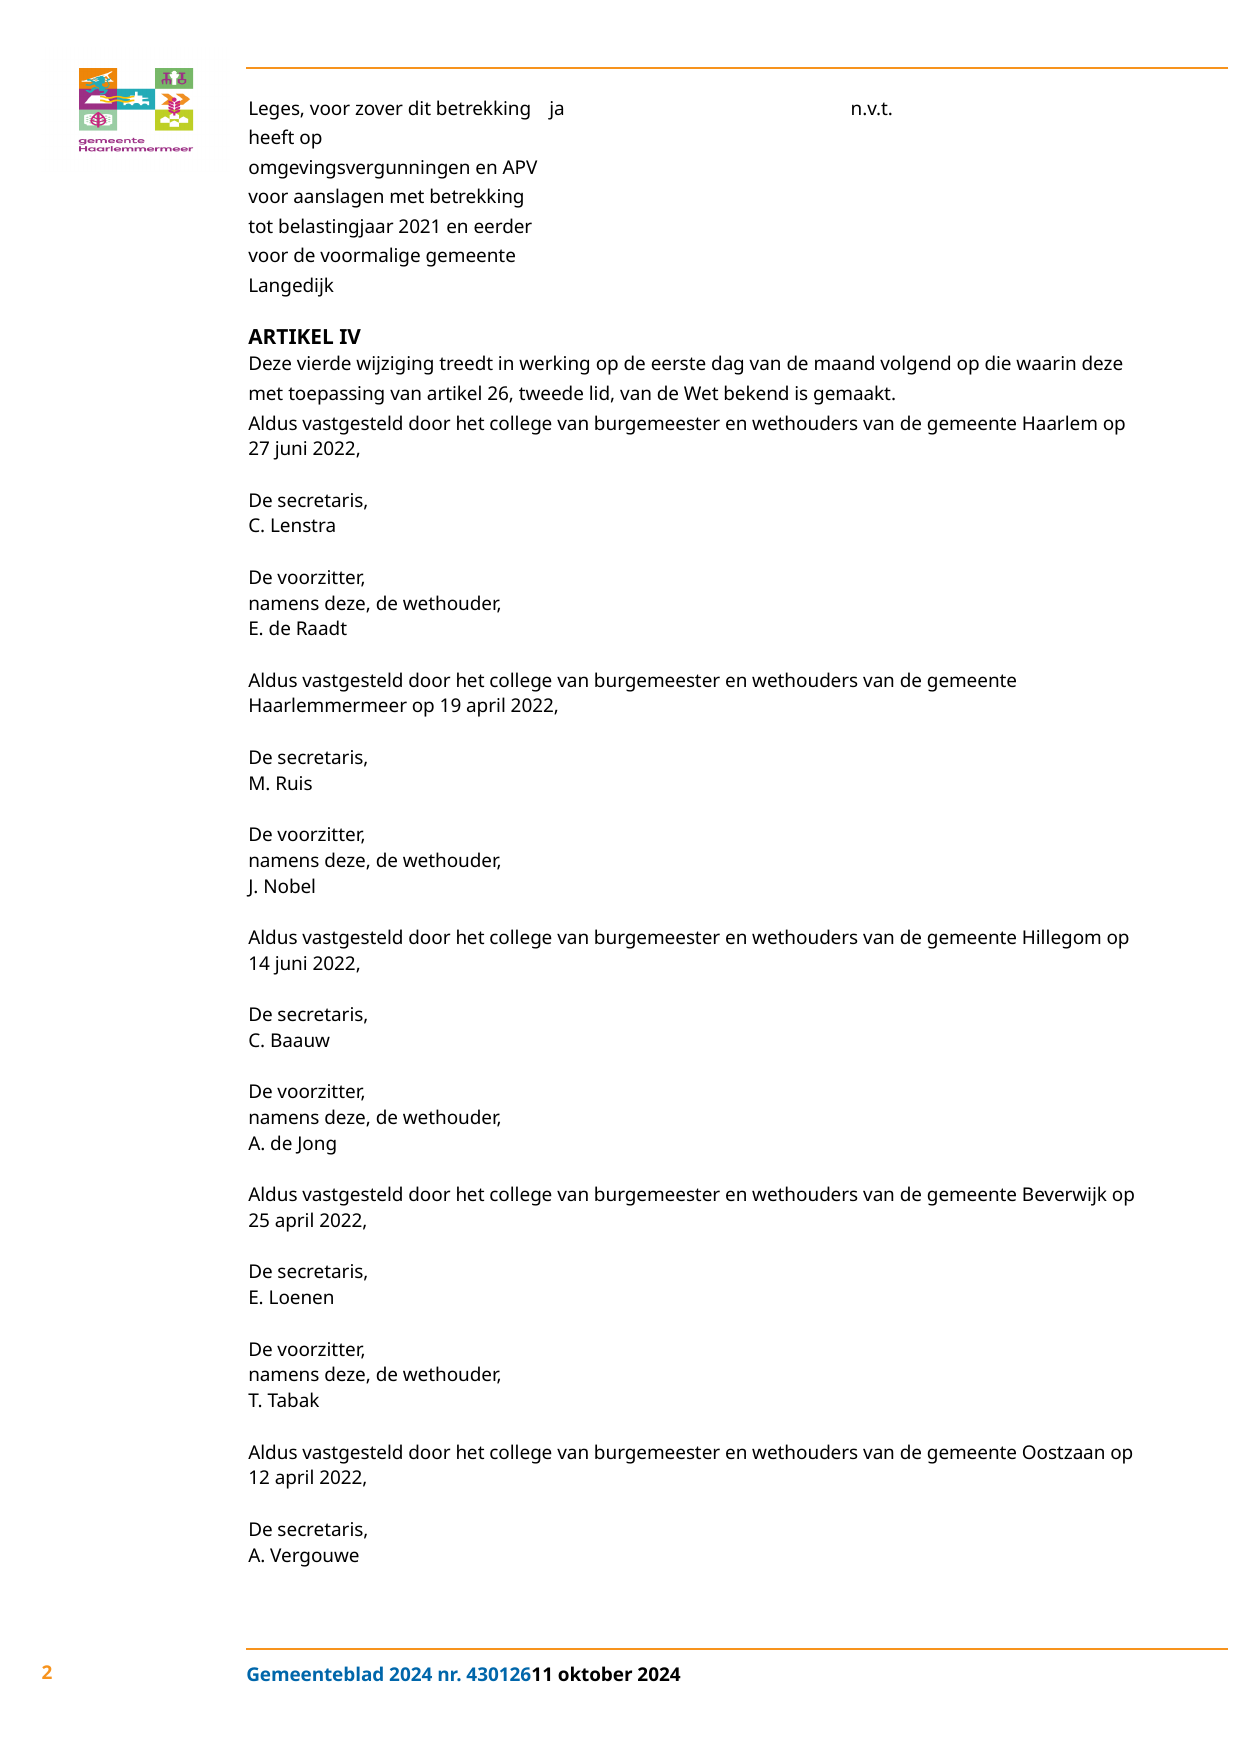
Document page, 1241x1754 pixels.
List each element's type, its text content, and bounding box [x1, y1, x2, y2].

table_cell Leges, voor zover dit betrekking heeft op omgevingsvergunningen en APV voor aanslagen met betrekking tot belastingjaar 2021 en eerder voor de voormalige gemeente Langedijk [248, 95, 549, 298]
table_cell n.v.t. [850, 95, 1152, 298]
text namens deze, de wethouder, [248, 847, 1152, 873]
text Deze vierde wijziging treedt in werking op de eerste dag van de maand volgend op die waarin deze met toepassing van artikel 26, tweede lid, van de Wet bekend is gemaakt. [248, 351, 1152, 406]
text ARTIKEL IV [248, 322, 1152, 351]
text A. de Jong [248, 1130, 1152, 1156]
picture [41, 47, 231, 172]
text C. Baauw [248, 1027, 1152, 1053]
text namens deze, de wethouder, [248, 590, 1152, 616]
text Aldus vastgesteld door het college van burgemeester en wethouders van de gemeente Haarlemmermeer op 19 april 2022, [248, 667, 1152, 718]
text namens deze, de wethouder, [248, 1104, 1152, 1130]
text Aldus vastgesteld door het college van burgemeester en wethouders van de gemeente Oostzaan op 12 april 2022, [248, 1439, 1152, 1490]
text De voorzitter, [248, 821, 1152, 847]
text J. Nobel [248, 873, 1152, 898]
text De secretaris, [248, 1516, 1152, 1542]
text C. Lenstra [248, 513, 1152, 538]
text De secretaris, [248, 487, 1152, 513]
text M. Ruis [248, 770, 1152, 796]
text De secretaris, [248, 1001, 1152, 1027]
text De secretaris, [248, 744, 1152, 770]
text T. Tabak [248, 1387, 1152, 1413]
text Aldus vastgesteld door het college van burgemeester en wethouders van de gemeente Hillegom op 14 juni 2022, [248, 924, 1152, 976]
text De voorzitter, [248, 564, 1152, 590]
text A. Vergouwe [248, 1542, 1152, 1567]
text De secretaris, [248, 1259, 1152, 1284]
table_cell ja [549, 95, 850, 298]
text E. Loenen [248, 1284, 1152, 1310]
text De voorzitter, [248, 1336, 1152, 1362]
text De voorzitter, [248, 1079, 1152, 1104]
text E. de Raadt [248, 616, 1152, 641]
text Aldus vastgesteld door het college van burgemeester en wethouders van de gemeente Haarlem op 27 juni 2022, [248, 410, 1152, 461]
text Aldus vastgesteld door het college van burgemeester en wethouders van de gemeente Beverwijk op 25 april 2022, [248, 1182, 1152, 1233]
text namens deze, de wethouder, [248, 1362, 1152, 1387]
